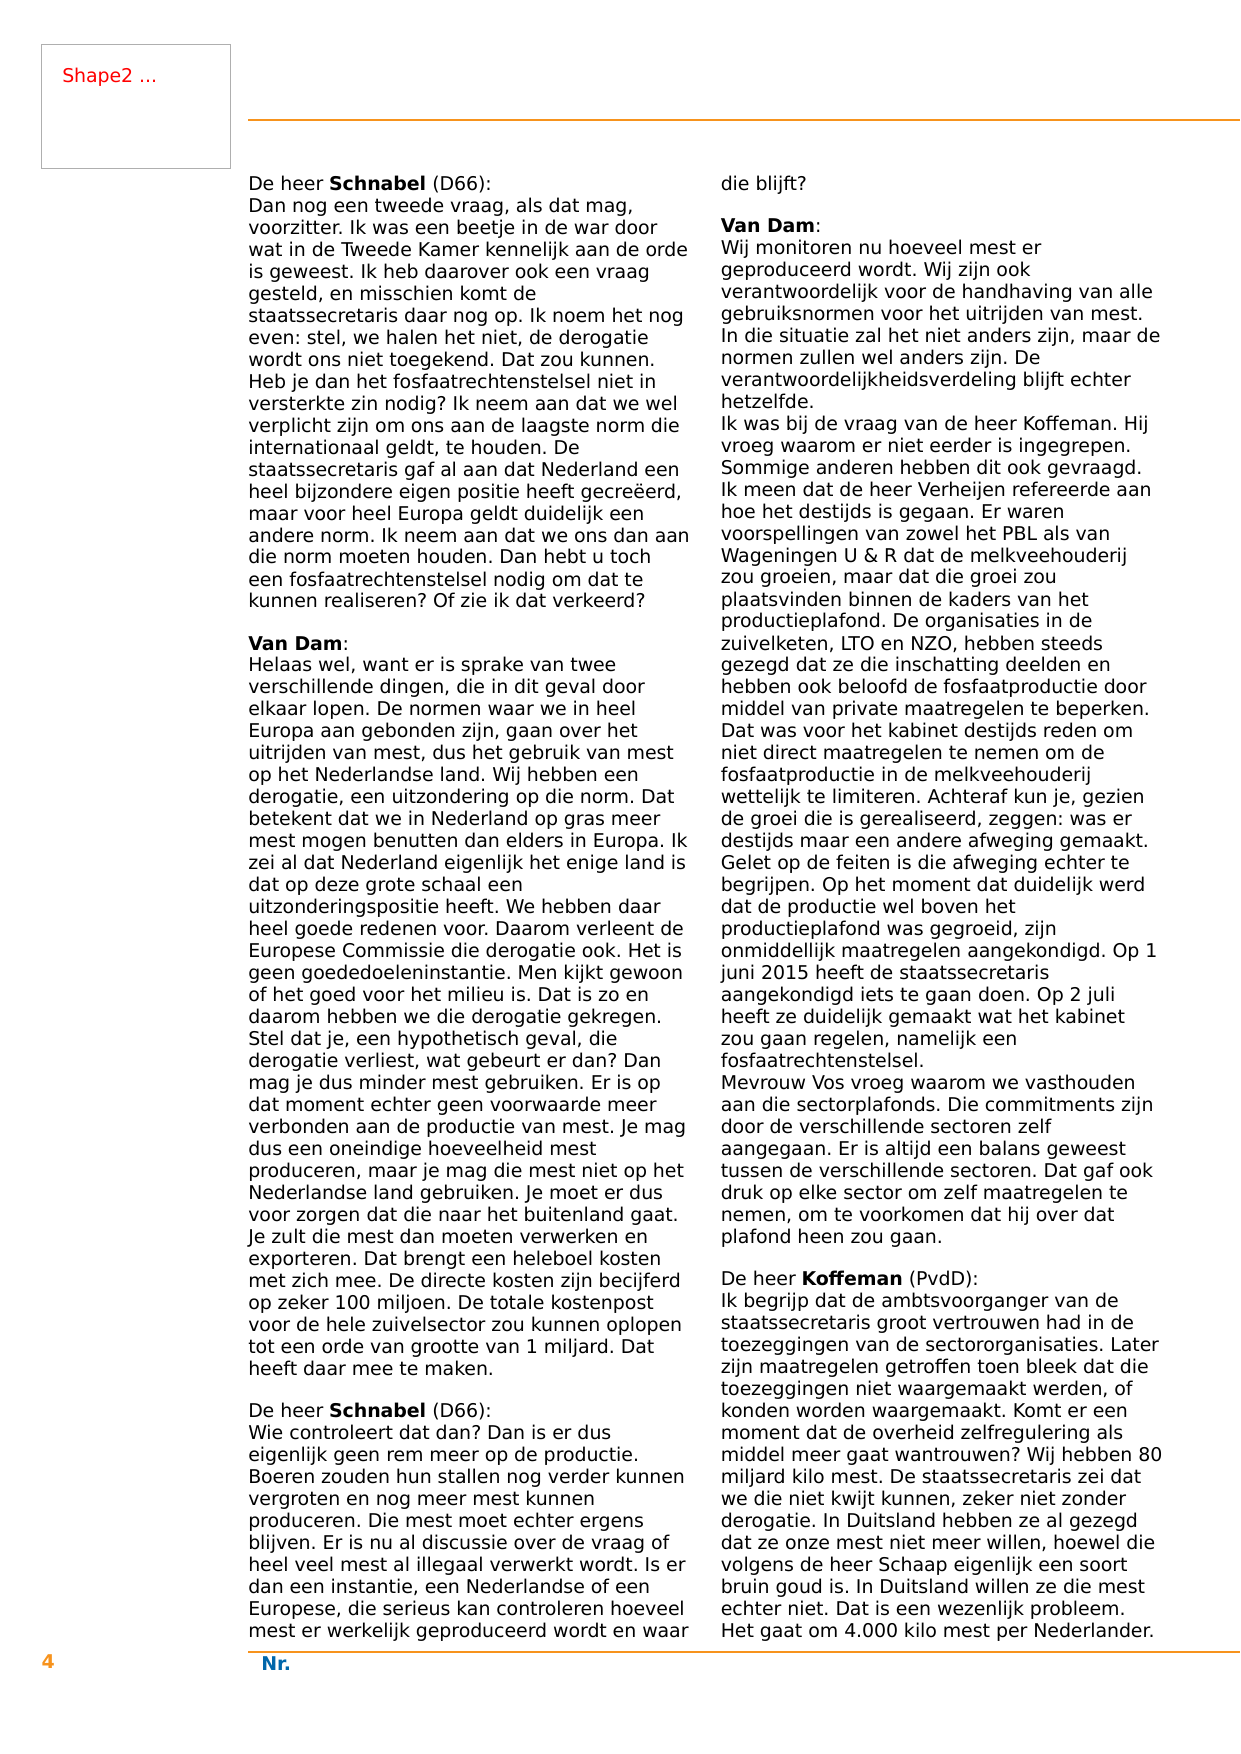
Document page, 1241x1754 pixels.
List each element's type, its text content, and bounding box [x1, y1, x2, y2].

text De heer Koffeman (PvdD): [721, 1268, 1163, 1290]
text Van Dam: [248, 632, 691, 654]
text Dan nog een tweede vraag, als dat mag, voorzitter. Ik was een beetje in de war door wat in de Tweede Kamer kennelijk aan de orde is geweest. Ik heb daarover ook een vraag gesteld, en misschien komt de staatssecretaris daar nog op. Ik noem het nog even: stel, we halen het niet, de derogatie wordt ons niet toegekend. Dat zou kunnen. Heb je dan het fosfaatrechtenstelsel niet in versterkte zin nodig? Ik neem aan dat we wel verplicht zijn om ons aan de laagste norm die internationaal geldt, te houden. De staatssecretaris gaf al aan dat Nederland een heel bijzondere eigen positie heeft gecreëerd, maar voor heel Europa geldt duidelijk een andere norm. Ik neem aan dat we ons dan aan die norm moeten houden. Dan hebt u toch een fosfaatrechtenstelsel nodig om dat te kunnen realiseren? Of zie ik dat verkeerd? [248, 195, 691, 612]
text De heer Schnabel (D66): [248, 1400, 691, 1422]
text Wij monitoren nu hoeveel mest er geproduceerd wordt. Wij zijn ook verantwoordelijk voor de handhaving van alle gebruiksnormen voor het uitrijden van mest. In die situatie zal het niet anders zijn, maar de normen zullen wel anders zijn. De verantwoordelijkheidsverdeling blijft echter hetzelfde. [721, 237, 1163, 413]
text De heer Schnabel (D66): [248, 173, 691, 195]
text Helaas wel, want er is sprake van twee verschillende dingen, die in dit geval door elkaar lopen. De normen waar we in heel Europa aan gebonden zijn, gaan over het uitrijden van mest, dus het gebruik van mest op het Nederlandse land. Wij hebben een derogatie, een uitzondering op die norm. Dat betekent dat we in Nederland op gras meer mest mogen benutten dan elders in Europa. Ik zei al dat Nederland eigenlijk het enige land is dat op deze grote schaal een uitzonderingspositie heeft. We hebben daar heel goede redenen voor. Daarom verleent de Europese Commissie die derogatie ook. Het is geen goededoeleninstantie. Men kijkt gewoon of het goed voor het milieu is. Dat is zo en daarom hebben we die derogatie gekregen. [248, 654, 691, 1028]
text Van Dam: [721, 215, 1163, 237]
text Ik was bij de vraag van de heer Koffeman. Hij vroeg waarom er niet eerder is ingegrepen. Sommige anderen hebben dit ook gevraagd. Ik meen dat de heer Verheijen refereerde aan hoe het destijds is gegaan. Er waren voorspellingen van zowel het PBL als van Wageningen U & R dat de melkveehouderij zou groeien, maar dat die groei zou plaatsvinden binnen de kaders van het productieplafond. De organisaties in de zuivelketen, LTO en NZO, hebben steeds gezegd dat ze die inschatting deelden en hebben ook beloofd de fosfaatproductie door middel van private maatregelen te beperken. Dat was voor het kabinet destijds reden om niet direct maatregelen te nemen om de fosfaatproductie in de melkveehouderij wettelijk te limiteren. Achteraf kun je, gezien de groei die is gerealiseerd, zeggen: was er destijds maar een andere afweging gemaakt. Gelet op de feiten is die afweging echter te begrijpen. Op het moment dat duidelijk werd dat de productie wel boven het productieplafond was gegroeid, zijn onmiddellijk maatregelen aangekondigd. Op 1 juni 2015 heeft de staatssecretaris aangekondigd iets te gaan doen. Op 2 juli heeft ze duidelijk gemaakt wat het kabinet zou gaan regelen, namelijk een fosfaatrechtenstelsel. [721, 413, 1163, 1072]
text Mevrouw Vos vroeg waarom we vasthouden aan die sectorplafonds. Die commitments zijn door de verschillende sectoren zelf aangegaan. Er is altijd een balans geweest tussen de verschillende sectoren. Dat gaf ook druk op elke sector om zelf maatregelen te nemen, om te voorkomen dat hij over dat plafond heen zou gaan. [721, 1072, 1163, 1248]
text Stel dat je, een hypothetisch geval, die derogatie verliest, wat gebeurt er dan? Dan mag je dus minder mest gebruiken. Er is op dat moment echter geen voorwaarde meer verbonden aan de productie van mest. Je mag dus een oneindige hoeveelheid mest produceren, maar je mag die mest niet op het Nederlandse land gebruiken. Je moet er dus voor zorgen dat die naar het buitenland gaat. Je zult die mest dan moeten verwerken en exporteren. Dat brengt een heleboel kosten met zich mee. De directe kosten zijn becijferd op zeker 100 miljoen. De totale kostenpost voor de hele zuivelsector zou kunnen oplopen tot een orde van grootte van 1 miljard. Dat heeft daar mee te maken. [248, 1028, 691, 1380]
text Ik begrijp dat de ambtsvoorganger van de staatssecretaris groot vertrouwen had in de toezeggingen van de sectororganisaties. Later zijn maatregelen getroffen toen bleek dat die toezeggingen niet waargemaakt werden, of konden worden waargemaakt. Komt er een moment dat de overheid zelfregulering als middel meer gaat wantrouwen? Wij hebben 80 miljard kilo mest. De staatssecretaris zei dat we die niet kwijt kunnen, zeker niet zonder derogatie. In Duitsland hebben ze al gezegd dat ze onze mest niet meer willen, hoewel die volgens de heer Schaap eigenlijk een soort bruin goud is. In Duitsland willen ze die mest echter niet. Dat is een wezenlijk probleem. Het gaat om 4.000 kilo mest per Nederlander. [721, 1290, 1163, 1641]
text die blijft? [721, 173, 1163, 195]
text Wie controleert dat dan? Dan is er dus eigenlijk geen rem meer op de productie. Boeren zouden hun stallen nog verder kunnen vergroten en nog meer mest kunnen produceren. Die mest moet echter ergens blijven. Er is nu al discussie over de vraag of heel veel mest al illegaal verwerkt wordt. Is er dan een instantie, een Nederlandse of een Europese, die serieus kan controleren hoeveel mest er werkelijk geproduceerd wordt en waar [248, 1422, 691, 1641]
